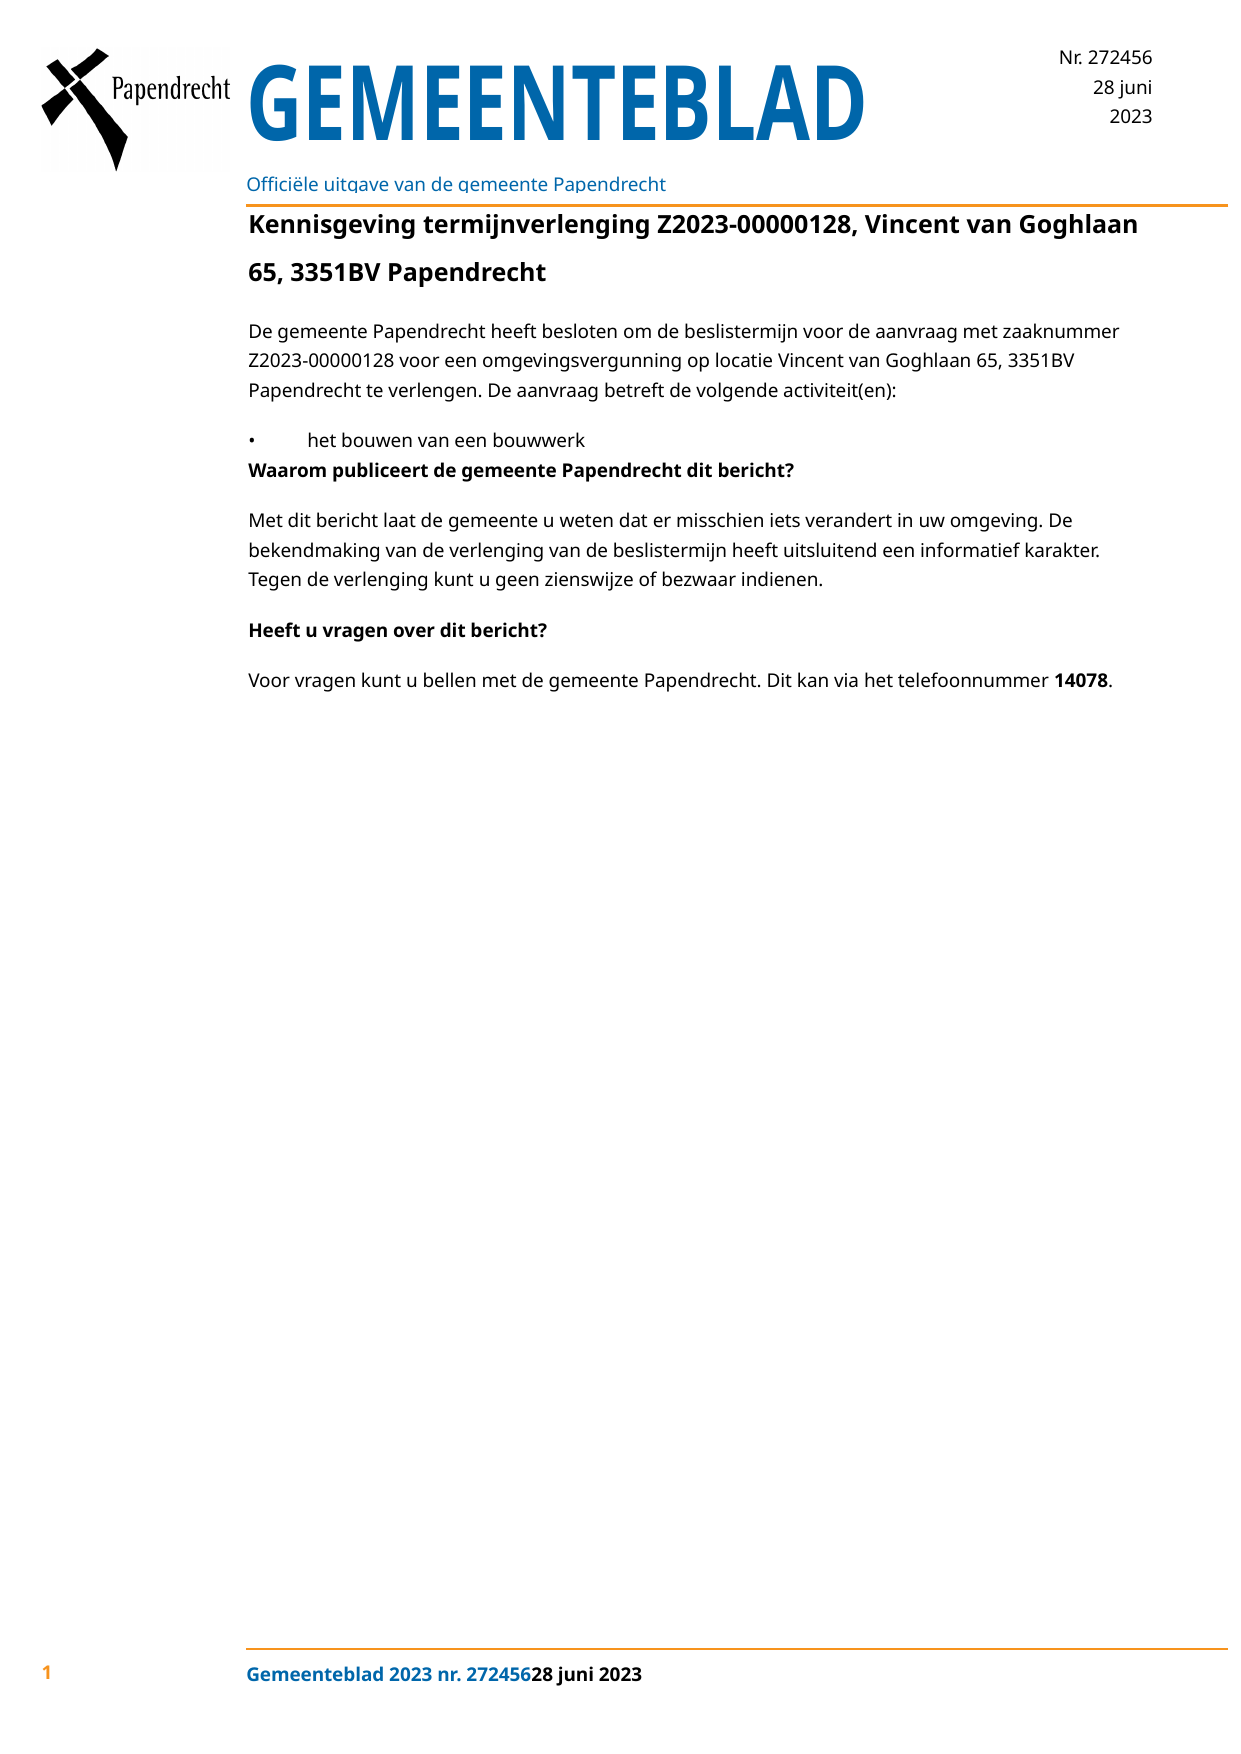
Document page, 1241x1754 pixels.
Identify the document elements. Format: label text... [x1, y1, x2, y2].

text Heeft u vragen over dit bericht? [248, 617, 1152, 643]
text De gemeente Papendrecht heeft besloten om de beslistermijn voor de aanvraag met zaaknummer Z2023-00000128 voor een omgevingsvergunning op locatie Vincent van Goghlaan 65, 3351BV Papendrecht te verlengen. De aanvraag betreft de volgende activiteit(en): [248, 318, 1152, 403]
text Met dit bericht laat de gemeente u weten dat er misschien iets verandert in uw omgeving. De bekendmaking van de verlenging van de beslistermijn heeft uitsluitend een informatief karakter. Tegen de verlenging kunt u geen zienswijze of bezwaar indienen. [248, 507, 1152, 592]
list het bouwen van een bouwwerk [248, 427, 1152, 453]
text Voor vragen kunt u bellen met de gemeente Papendrecht. Dit kan via het telefoonnummer 14078. [248, 667, 1152, 693]
picture [41, 47, 231, 172]
text Waarom publiceert de gemeente Papendrecht dit bericht? [248, 457, 1152, 483]
text Kennisgeving termijnverlenging Z2023-00000128, Vincent van Goghlaan 65, 3351BV Papendrecht [248, 207, 1152, 288]
